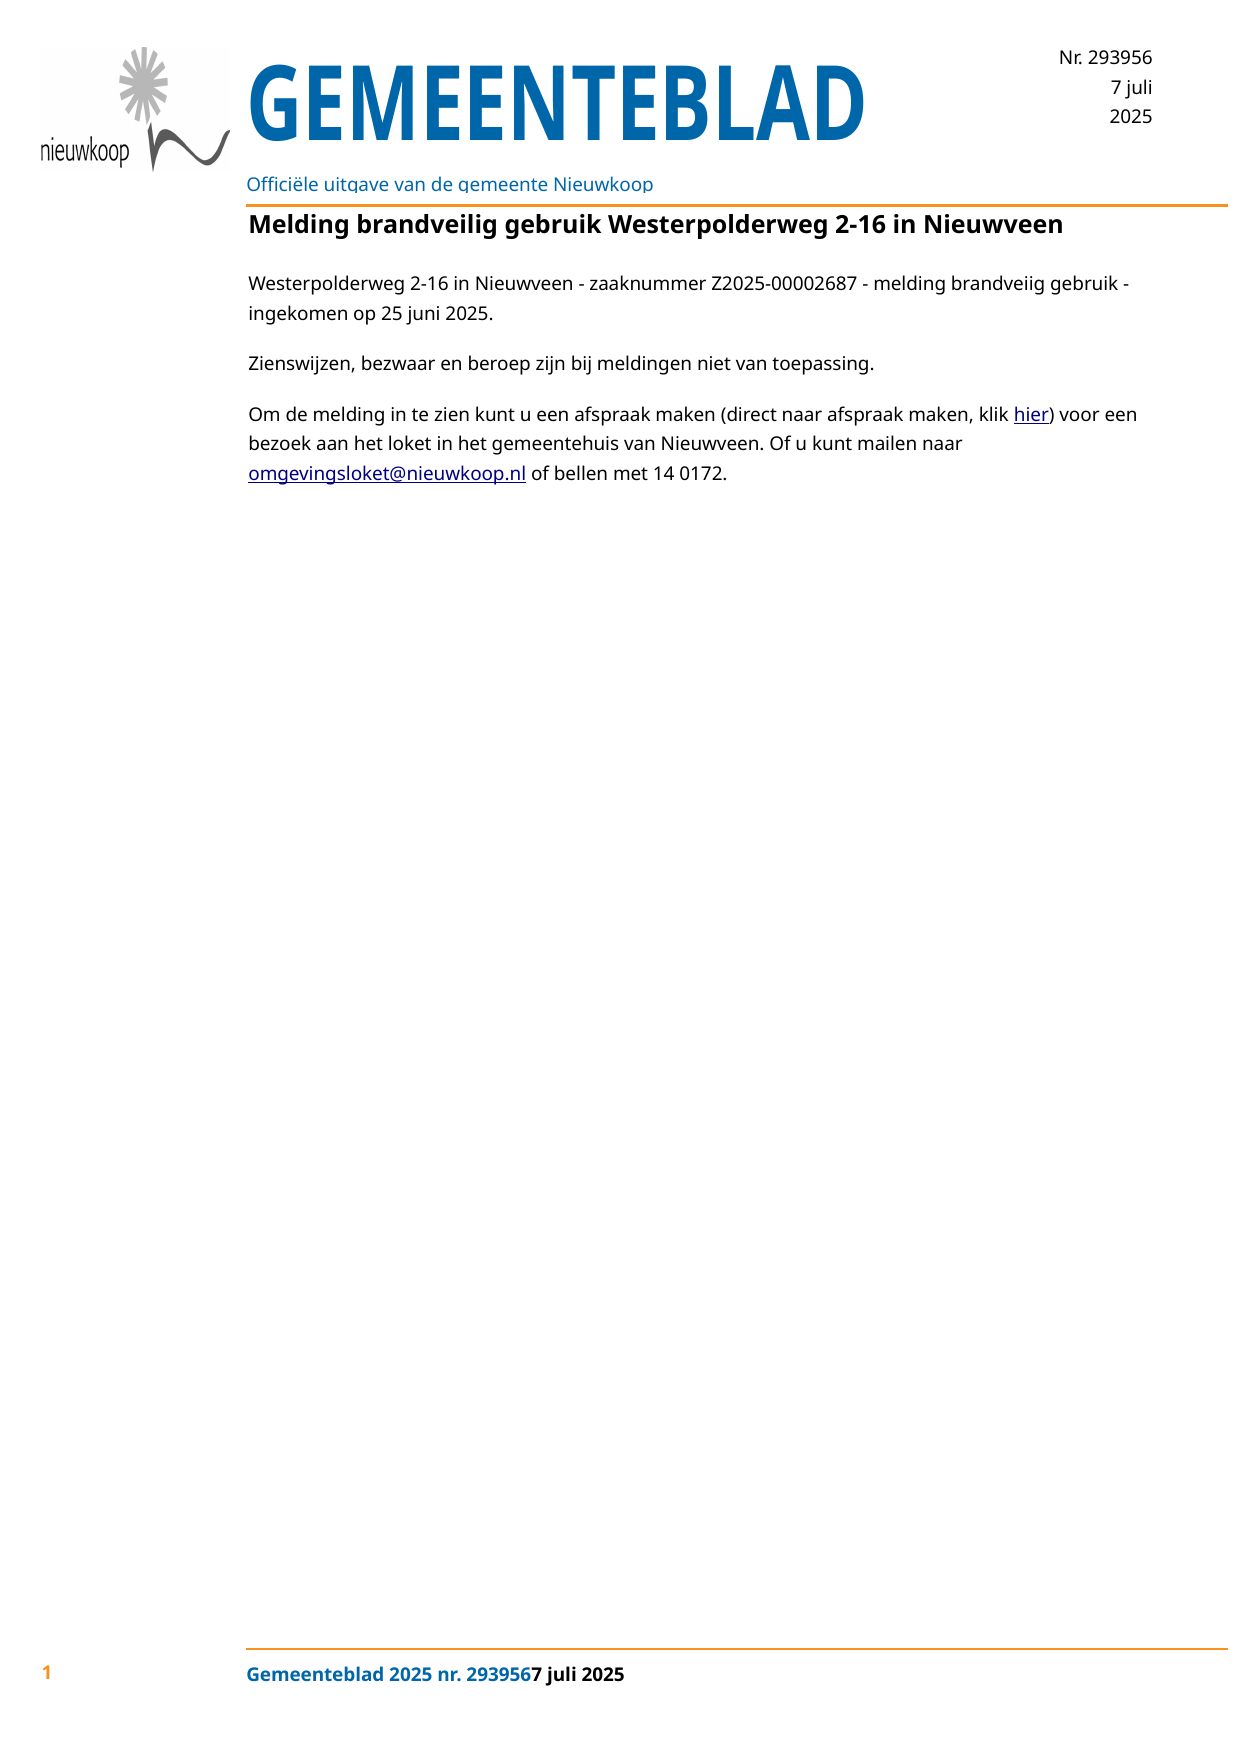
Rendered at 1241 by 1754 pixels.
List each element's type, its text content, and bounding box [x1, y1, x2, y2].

text Westerpolderweg 2-16 in Nieuwveen - zaaknummer Z2025-00002687 - melding brandveiig gebruik - ingekomen op 25 juni 2025. [248, 270, 1152, 326]
text Melding brandveilig gebruik Westerpolderweg 2-16 in Nieuwveen [248, 207, 1152, 241]
text Zienswijzen, bezwaar en beroep zijn bij meldingen niet van toepassing. [248, 350, 1152, 376]
text Om de melding in te zien kunt u een afspraak maken (direct naar afspraak maken, klik hier) voor een bezoek aan het loket in het gemeentehuis van Nieuwveen. Of u kunt mailen naar omgevingsloket@nieuwkoop.nl of bellen met 14 0172. [248, 401, 1152, 486]
picture [41, 47, 231, 172]
